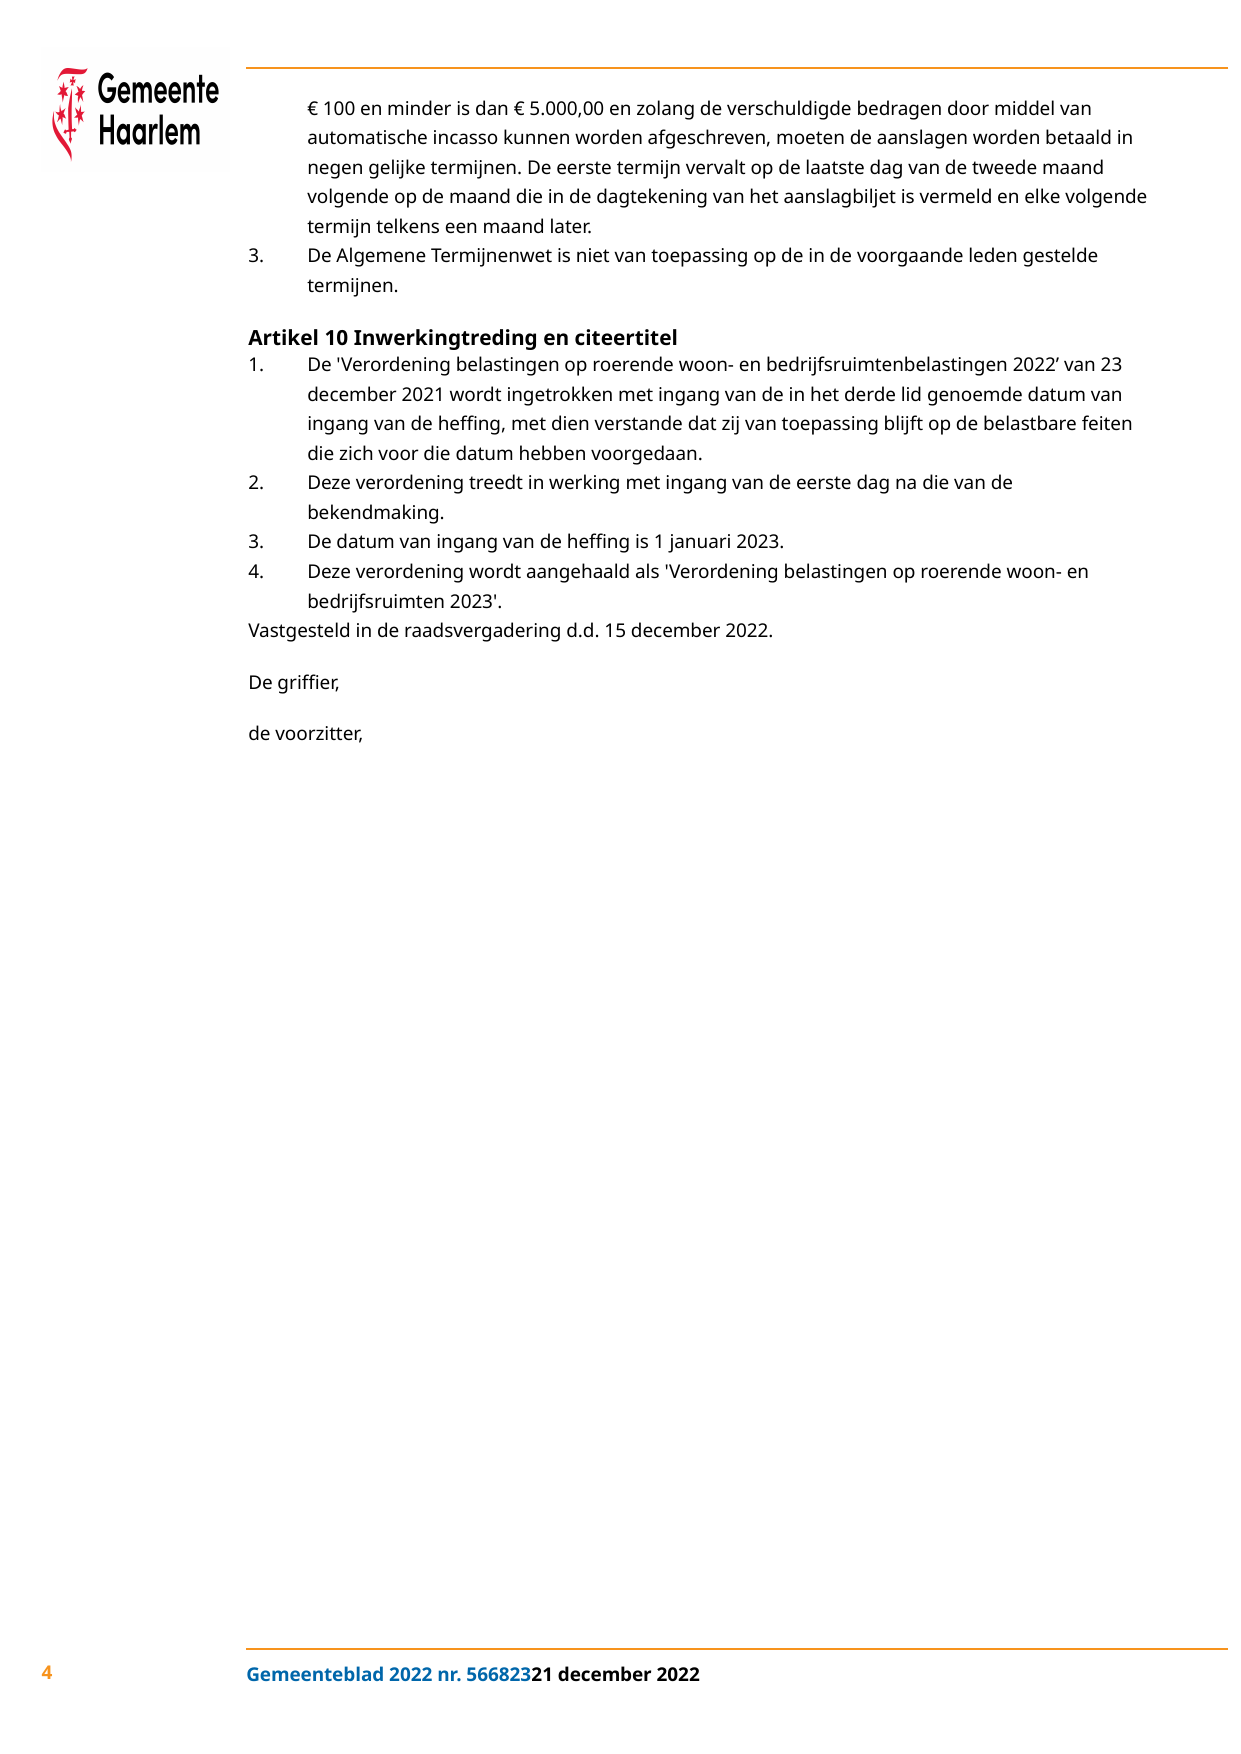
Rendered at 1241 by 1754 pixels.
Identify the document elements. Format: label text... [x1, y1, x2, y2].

text De griffier, [248, 669, 1152, 694]
list Deze verordening treedt in werking met ingang van de eerste dag na die van de bekendmaking. [248, 469, 1152, 525]
text de voorzitter, [248, 720, 1152, 746]
picture [41, 47, 231, 172]
text Artikel 10 Inwerkingtreding en citeertitel [248, 323, 1152, 351]
list Deze verordening wordt aangehaald als 'Verordening belastingen op roerende woon- en bedrijfsruimten 2023'. [248, 558, 1152, 613]
list € 100 en minder is dan € 5.000,00 en zolang de verschuldigde bedragen door middel van automatische incasso kunnen worden afgeschreven, moeten de aanslagen worden betaald in negen gelijke termijnen. De eerste termijn vervalt op de laatste dag van de tweede maand volgende op de maand die in de dagtekening van het aanslagbiljet is vermeld en elke volgende termijn telkens een maand later. [248, 95, 1152, 239]
list De 'Verordening belastingen op roerende woon- en bedrijfsruimtenbelastingen 2022’ van 23 december 2021 wordt ingetrokken met ingang van de in het derde lid genoemde datum van ingang van de heffing, met dien verstande dat zij van toepassing blijft op de belastbare feiten die zich voor die datum hebben voorgedaan. [248, 351, 1152, 466]
list De datum van ingang van de heffing is 1 januari 2023. [248, 529, 1152, 554]
list De Algemene Termijnenwet is niet van toepassing op de in de voorgaande leden gestelde termijnen. [248, 243, 1152, 298]
text Vastgesteld in de raadsvergadering d.d. 15 december 2022. [248, 617, 1152, 643]
